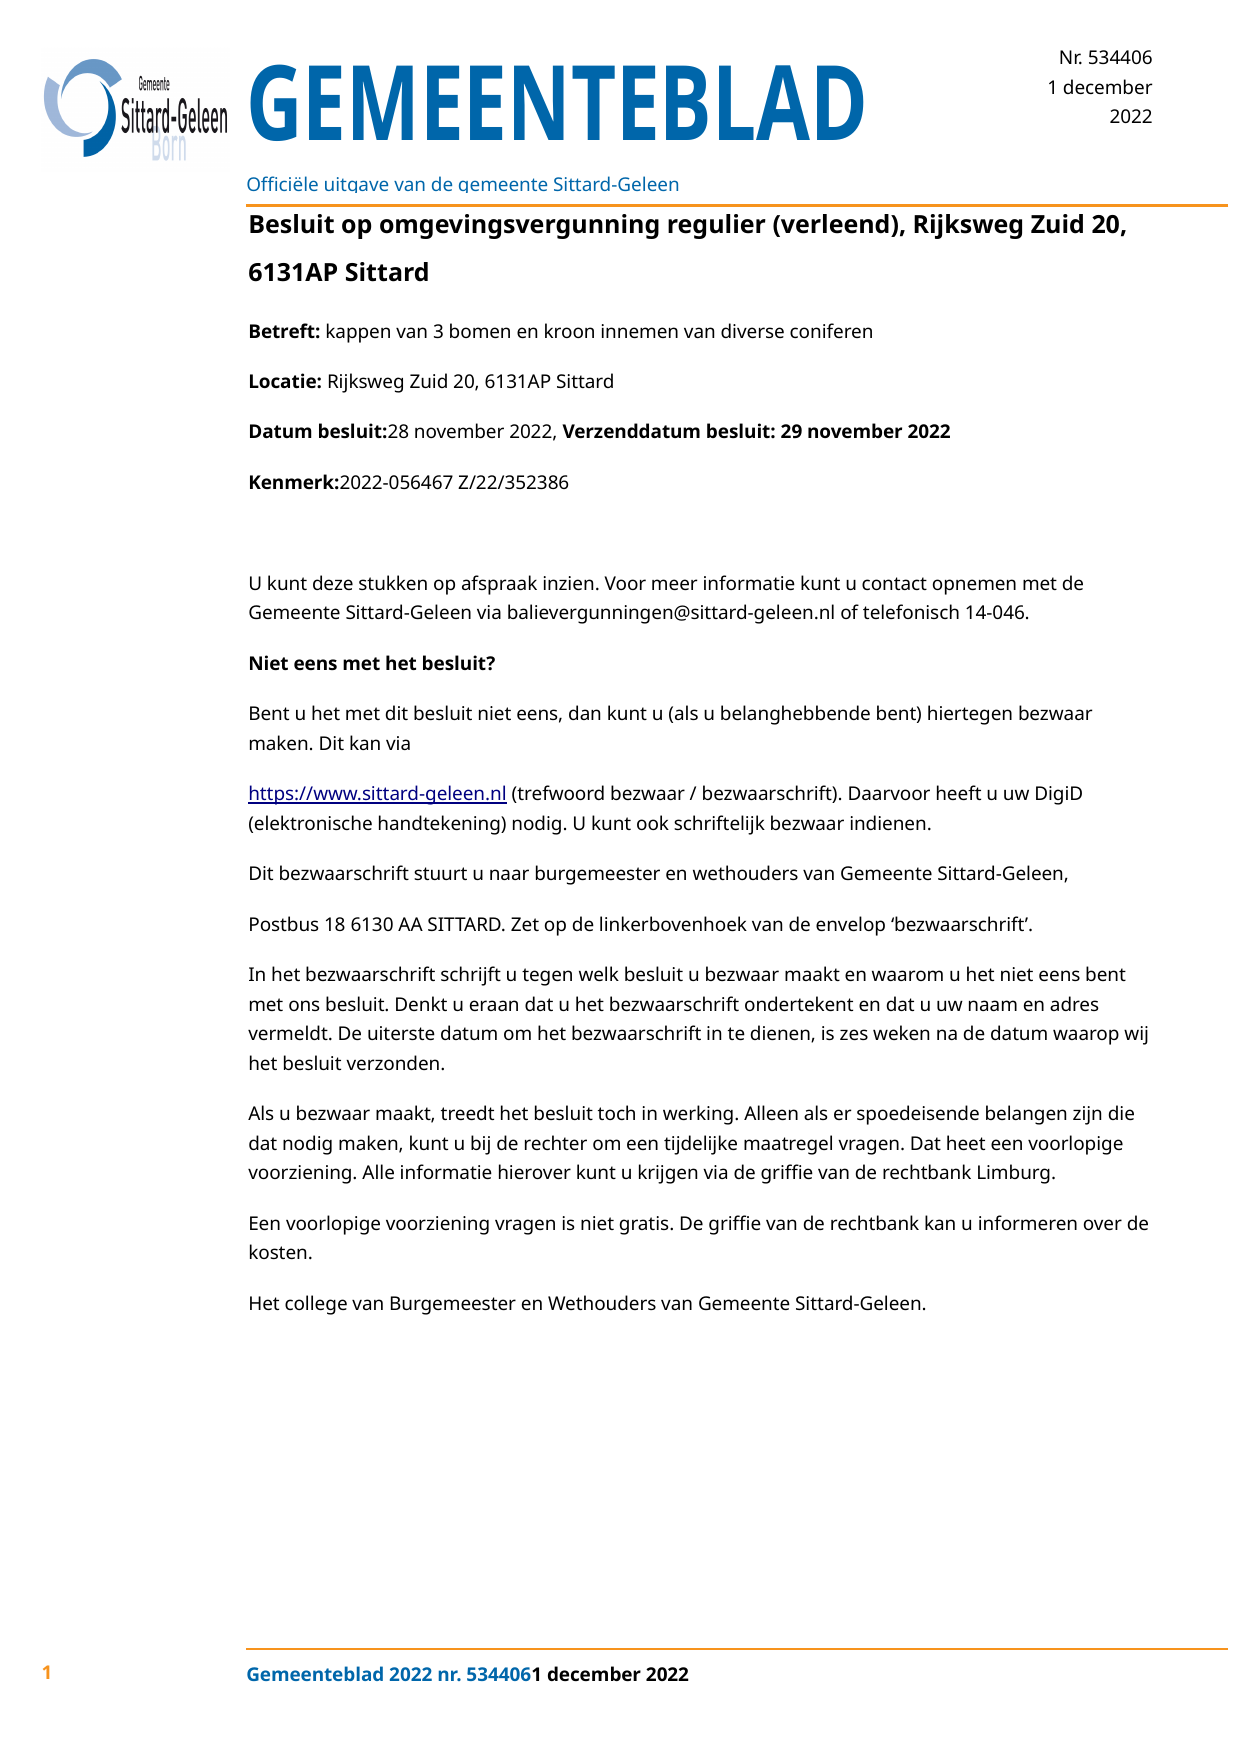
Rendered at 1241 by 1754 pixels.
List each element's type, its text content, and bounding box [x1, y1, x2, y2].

text https://www.sittard-geleen.nl (trefwoord bezwaar / bezwaarschrift). Daarvoor heeft u uw DigiD (elektronische handtekening) nodig. U kunt ook schriftelijk bezwaar indienen. [248, 780, 1152, 836]
text Datum besluit:28 november 2022, Verzenddatum besluit: 29 november 2022 [248, 419, 1152, 444]
text Als u bezwaar maakt, treedt het besluit toch in werking. Alleen als er spoedeisende belangen zijn die dat nodig maken, kunt u bij de rechter om een tijdelijke maatregel vragen. Dat heet een voorlopige voorziening. Alle informatie hierover kunt u krijgen via de griffie van de rechtbank Limburg. [248, 1100, 1152, 1185]
text Bent u het met dit besluit niet eens, dan kunt u (als u belanghebbende bent) hiertegen bezwaar maken. Dit kan via [248, 700, 1152, 756]
text U kunt deze stukken op afspraak inzien. Voor meer informatie kunt u contact opnemen met de Gemeente Sittard-Geleen via balievergunningen@sittard-geleen.nl of telefonisch 14-046. [248, 570, 1152, 625]
text Niet eens met het besluit? [248, 650, 1152, 676]
text Kenmerk:2022-056467 Z/22/352386 [248, 469, 1152, 495]
text Locatie: Rijksweg Zuid 20, 6131AP Sittard [248, 368, 1152, 394]
text Het college van Burgemeester en Wethouders van Gemeente Sittard-Geleen. [248, 1290, 1152, 1316]
text Dit bezwaarschrift stuurt u naar burgemeester en wethouders van Gemeente Sittard-Geleen, [248, 860, 1152, 886]
text In het bezwaarschrift schrijft u tegen welk besluit u bezwaar maakt en waarom u het niet eens bent met ons besluit. Denkt u eraan dat u het bezwaarschrift ondertekent en dat u uw naam en adres vermeldt. De uiterste datum om het bezwaarschrift in te dienen, is zes weken na de datum waarop wij het besluit verzonden. [248, 961, 1152, 1076]
text Besluit op omgevingsvergunning regulier (verleend), Rijksweg Zuid 20, 6131AP Sittard [248, 207, 1152, 288]
text Een voorlopige voorziening vragen is niet gratis. De griffie van de rechtbank kan u informeren over de kosten. [248, 1210, 1152, 1265]
text Postbus 18 6130 AA SITTARD. Zet op de linkerbovenhoek van de envelop ‘bezwaarschrift’. [248, 911, 1152, 937]
picture [41, 47, 231, 172]
text Betreft: kappen van 3 bomen en kroon innemen van diverse coniferen [248, 318, 1152, 344]
